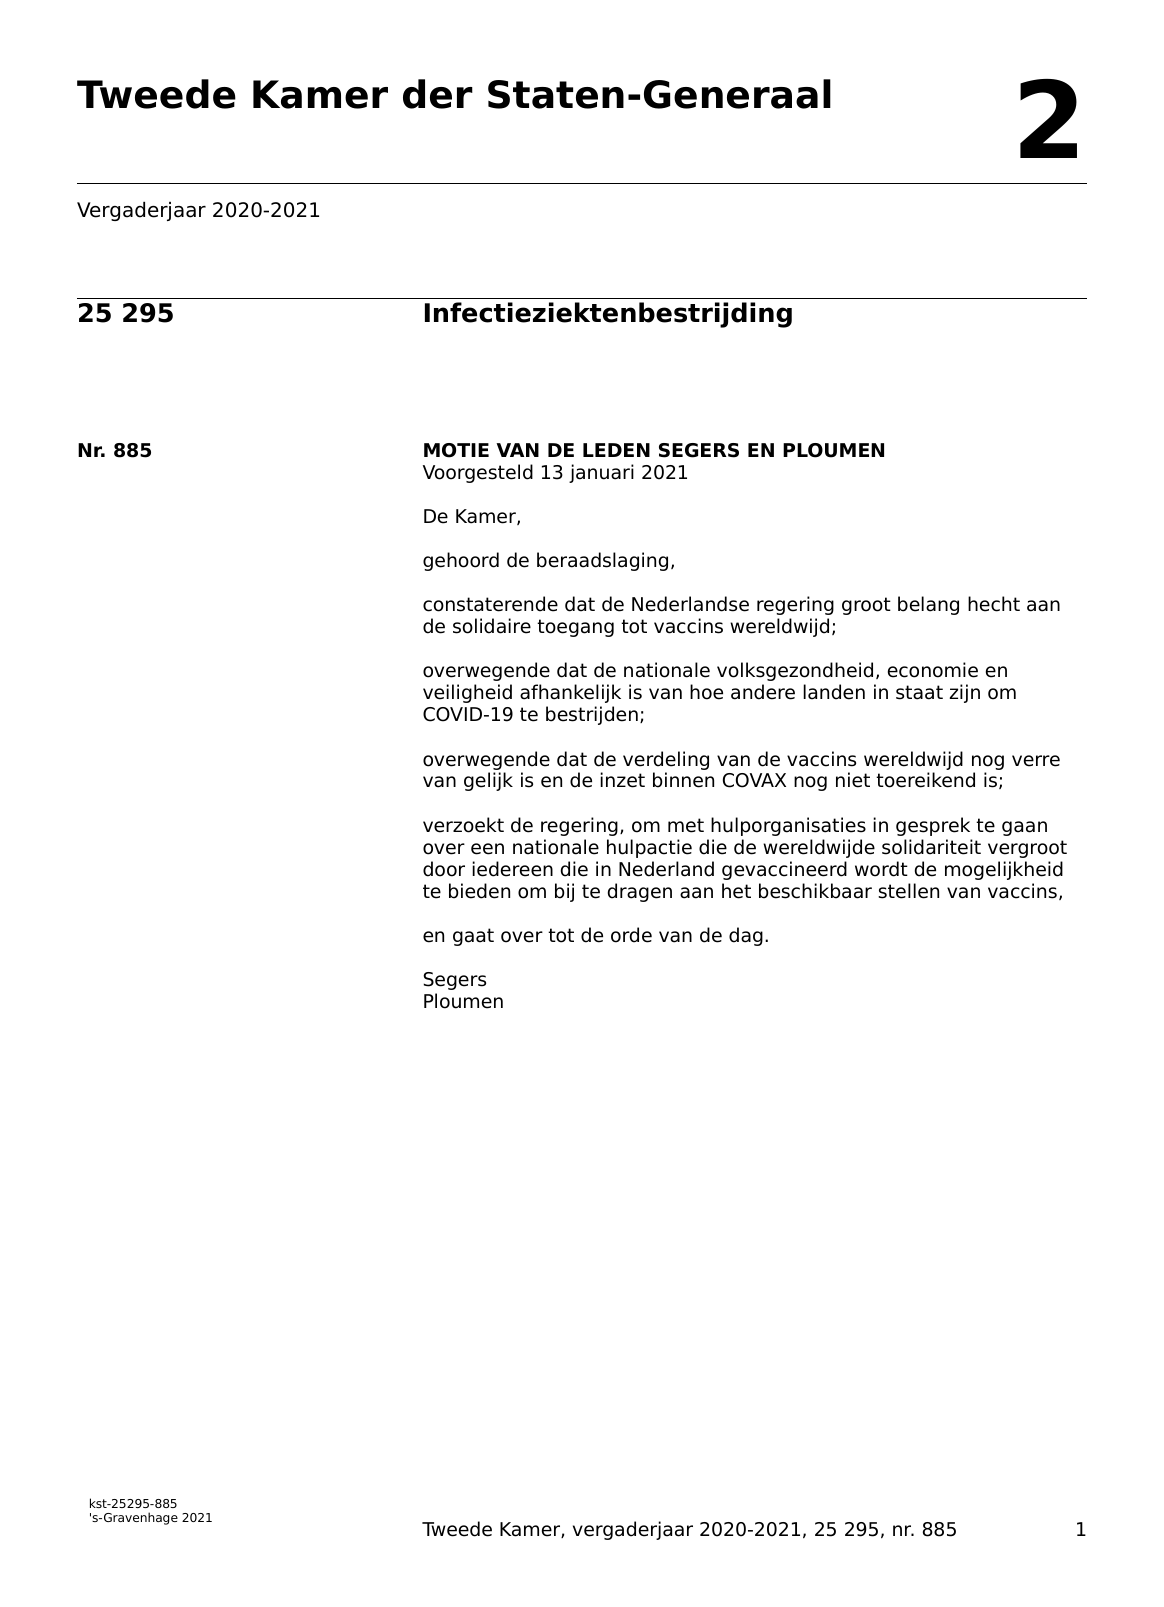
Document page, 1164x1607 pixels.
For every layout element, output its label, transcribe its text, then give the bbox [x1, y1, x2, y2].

text overwegende dat de nationale volksgezondheid, economie en veiligheid afhankelijk is van hoe andere landen in staat zijn om COVID-19 te bestrijden; [422, 660, 1087, 726]
text gehoord de beraadslaging, [422, 550, 1087, 572]
table_cell Vergaderjaar 2020-2021 [77, 184, 1087, 298]
text overwegende dat de verdeling van de vaccins wereldwijd nog verre van gelijk is en de inzet binnen COVAX nog niet toereikend is; [422, 748, 1087, 792]
text De Kamer, [422, 506, 1087, 528]
subtitle 25 295 Infectieziektenbestrijding [77, 299, 1087, 329]
text 's-Gravenhage 2021 [88, 1511, 323, 1525]
text verzoekt de regering, om met hulporganisaties in gesprek te gaan over een nationale hulpactie die de wereldwijde solidariteit vergroot door iedereen die in Nederland gevaccineerd wordt de mogelijkheid te bieden om bij te dragen aan het beschikbaar stellen van vaccins, [422, 814, 1087, 902]
subtitle Nr. 885 MOTIE VAN DE LEDEN SEGERS EN PLOUMEN [77, 440, 1087, 462]
text Segers [422, 969, 1087, 991]
text en gaat over tot de orde van de dag. [422, 925, 1087, 947]
table_header 2 [886, 59, 1087, 183]
text constaterende dat de Nederlandse regering groot belang hecht aan de solidaire toegang tot vaccins wereldwijd; [422, 594, 1087, 638]
text Voorgesteld 13 januari 2021 [422, 462, 1087, 484]
text Ploumen [422, 991, 1087, 1013]
text kst-25295-885 [88, 1497, 323, 1511]
table_header Tweede Kamer der Staten-Generaal [77, 59, 886, 183]
